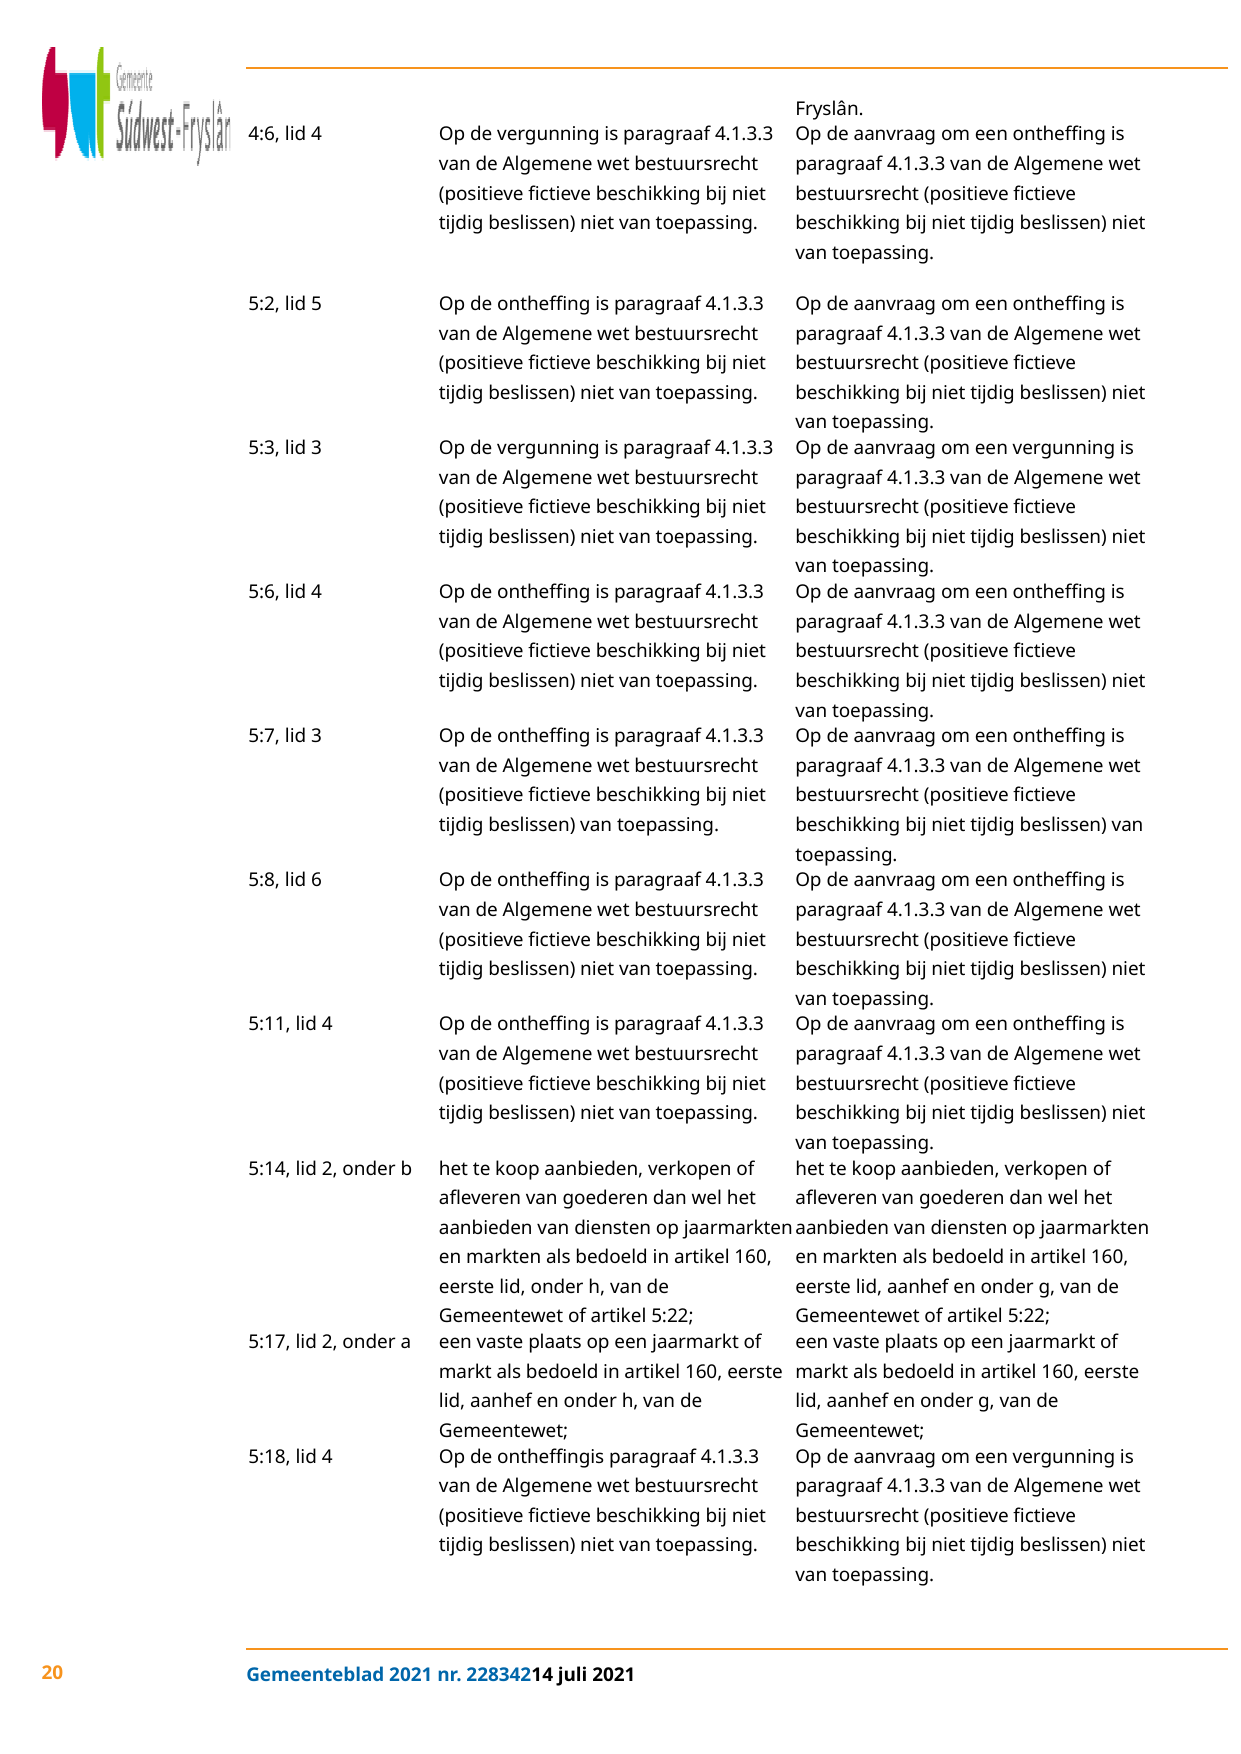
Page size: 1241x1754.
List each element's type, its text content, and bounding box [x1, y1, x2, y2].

table_cell Op de vergunning is paragraaf 4.1.3.3 van de Algemene wet bestuursrecht (positieve fictieve beschikking bij niet tijdig beslissen) niet van toepassing. [439, 434, 795, 578]
table_cell Op de aanvraag om een ontheffing is paragraaf 4.1.3.3 van de Algemene wet bestuursrecht (positieve fictieve beschikking bij niet tijdig beslissen) niet van toepassing. [795, 579, 1152, 722]
table_cell 5:7, lid 3 [248, 723, 439, 867]
table_cell Op de ontheffing is paragraaf 4.1.3.3 van de Algemene wet bestuursrecht (positieve fictieve beschikking bij niet tijdig beslissen) van toepassing. [439, 723, 795, 867]
table_cell Op de ontheffing is paragraaf 4.1.3.3 van de Algemene wet bestuursrecht (positieve fictieve beschikking bij niet tijdig beslissen) niet van toepassing. [439, 290, 795, 434]
table_cell 5:11, lid 4 [248, 1011, 439, 1155]
table_cell [439, 265, 795, 290]
table_cell het te koop aanbieden, verkopen of afleveren van goederen dan wel het aanbieden van diensten op jaarmarkten en markten als bedoeld in artikel 160, eerste lid, aanhef en onder g, van de Gemeentewet of artikel 5:22; [795, 1155, 1152, 1328]
table_cell een vaste plaats op een jaarmarkt of markt als bedoeld in artikel 160, eerste lid, aanhef en onder h, van de Gemeentewet; [439, 1328, 795, 1443]
table_cell Op de aanvraag om een ontheffing is paragraaf 4.1.3.3 van de Algemene wet bestuursrecht (positieve fictieve beschikking bij niet tijdig beslissen) niet van toepassing. [795, 121, 1152, 264]
table_cell 5:18, lid 4 [248, 1443, 439, 1587]
table_cell 5:17, lid 2, onder a [248, 1328, 439, 1443]
table_cell Op de aanvraag om een ontheffing is paragraaf 4.1.3.3 van de Algemene wet bestuursrecht (positieve fictieve beschikking bij niet tijdig beslissen) niet van toepassing. [795, 867, 1152, 1011]
table_cell Op de ontheffing is paragraaf 4.1.3.3 van de Algemene wet bestuursrecht (positieve fictieve beschikking bij niet tijdig beslissen) niet van toepassing. [439, 867, 795, 1011]
table_cell Op de aanvraag om een vergunning is paragraaf 4.1.3.3 van de Algemene wet bestuursrecht (positieve fictieve beschikking bij niet tijdig beslissen) niet van toepassing. [795, 434, 1152, 578]
table_cell [248, 95, 439, 121]
table_cell 5:2, lid 5 [248, 290, 439, 434]
table_cell Op de aanvraag om een vergunning is paragraaf 4.1.3.3 van de Algemene wet bestuursrecht (positieve fictieve beschikking bij niet tijdig beslissen) niet van toepassing. [795, 1443, 1152, 1587]
table_cell [439, 95, 795, 121]
table_cell Op de ontheffing is paragraaf 4.1.3.3 van de Algemene wet bestuursrecht (positieve fictieve beschikking bij niet tijdig beslissen) niet van toepassing. [439, 579, 795, 722]
table_cell Op de ontheffing is paragraaf 4.1.3.3 van de Algemene wet bestuursrecht (positieve fictieve beschikking bij niet tijdig beslissen) niet van toepassing. [439, 1011, 795, 1155]
table_cell 4:6, lid 4 [248, 121, 439, 264]
table_cell Op de aanvraag om een ontheffing is paragraaf 4.1.3.3 van de Algemene wet bestuursrecht (positieve fictieve beschikking bij niet tijdig beslissen) van toepassing. [795, 723, 1152, 867]
table_cell 5:14, lid 2, onder b [248, 1155, 439, 1328]
table_cell [248, 265, 439, 290]
picture [41, 47, 231, 172]
table_cell Fryslân. [795, 95, 1152, 121]
table_cell Op de vergunning is paragraaf 4.1.3.3 van de Algemene wet bestuursrecht (positieve fictieve beschikking bij niet tijdig beslissen) niet van toepassing. [439, 121, 795, 264]
table_cell een vaste plaats op een jaarmarkt of markt als bedoeld in artikel 160, eerste lid, aanhef en onder g, van de Gemeentewet; [795, 1328, 1152, 1443]
table_cell 5:3, lid 3 [248, 434, 439, 578]
table_cell [795, 265, 1152, 290]
table_cell Op de aanvraag om een ontheffing is paragraaf 4.1.3.3 van de Algemene wet bestuursrecht (positieve fictieve beschikking bij niet tijdig beslissen) niet van toepassing. [795, 1011, 1152, 1155]
table_cell 5:6, lid 4 [248, 579, 439, 722]
table_cell Op de ontheffingis paragraaf 4.1.3.3 van de Algemene wet bestuursrecht (positieve fictieve beschikking bij niet tijdig beslissen) niet van toepassing. [439, 1443, 795, 1587]
table_cell 5:8, lid 6 [248, 867, 439, 1011]
table_cell het te koop aanbieden, verkopen of afleveren van goederen dan wel het aanbieden van diensten op jaarmarkten en markten als bedoeld in artikel 160, eerste lid, onder h, van de Gemeentewet of artikel 5:22; [439, 1155, 795, 1328]
table_cell Op de aanvraag om een ontheffing is paragraaf 4.1.3.3 van de Algemene wet bestuursrecht (positieve fictieve beschikking bij niet tijdig beslissen) niet van toepassing. [795, 290, 1152, 434]
